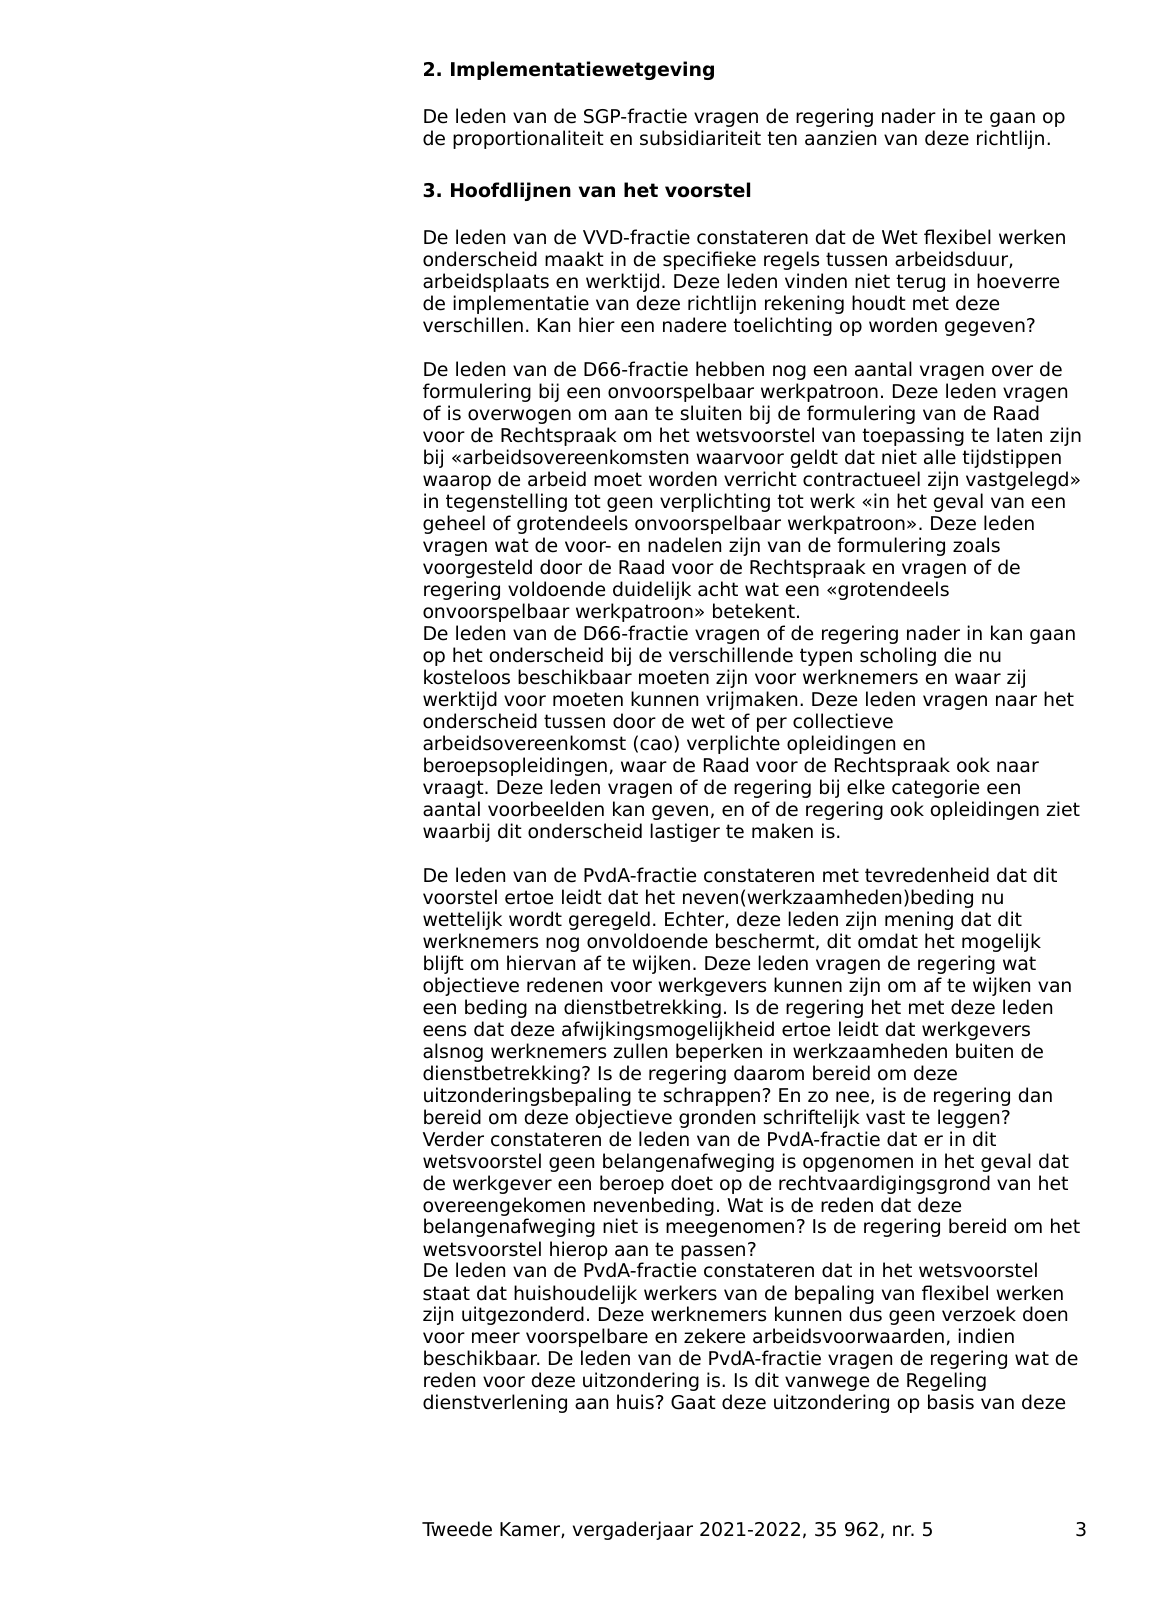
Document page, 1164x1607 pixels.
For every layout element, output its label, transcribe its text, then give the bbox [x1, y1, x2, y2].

text De leden van de PvdA-fractie constateren met tevredenheid dat dit voorstel ertoe leidt dat het neven(werkzaamheden)beding nu wettelijk wordt geregeld. Echter, deze leden zijn mening dat dit werknemers nog onvoldoende beschermt, dit omdat het mogelijk blijft om hiervan af te wijken. Deze leden vragen de regering wat objectieve redenen voor werkgevers kunnen zijn om af te wijken van een beding na dienstbetrekking. Is de regering het met deze leden eens dat deze afwijkingsmogelijkheid ertoe leidt dat werkgevers alsnog werknemers zullen beperken in werkzaamheden buiten de dienstbetrekking? Is de regering daarom bereid om deze uitzonderingsbepaling te schrappen? En zo nee, is de regering dan bereid om deze objectieve gronden schriftelijk vast te leggen? [422, 865, 1087, 1128]
text Verder constateren de leden van de PvdA-fractie dat er in dit wetsvoorstel geen belangenafweging is opgenomen in het geval dat de werkgever een beroep doet op de rechtvaardigingsgrond van het overeengekomen nevenbeding. Wat is de reden dat deze belangenafweging niet is meegenomen? Is de regering bereid om het wetsvoorstel hierop aan te passen? [422, 1128, 1087, 1260]
text De leden van de SGP-fractie vragen de regering nader in te gaan op de proportionaliteit en subsidiariteit ten aanzien van deze richtlijn. [422, 106, 1087, 150]
text De leden van de PvdA-fractie constateren dat in het wetsvoorstel staat dat huishoudelijk werkers van de bepaling van flexibel werken zijn uitgezonderd. Deze werknemers kunnen dus geen verzoek doen voor meer voorspelbare en zekere arbeidsvoorwaarden, indien beschikbaar. De leden van de PvdA-fractie vragen de regering wat de reden voor deze uitzondering is. Is dit vanwege de Regeling dienstverlening aan huis? Gaat deze uitzondering op basis van deze [422, 1260, 1087, 1414]
text De leden van de VVD-fractie constateren dat de Wet flexibel werken onderscheid maakt in de specifieke regels tussen arbeidsduur, arbeidsplaats en werktijd. Deze leden vinden niet terug in hoeverre de implementatie van deze richtlijn rekening houdt met deze verschillen. Kan hier een nadere toelichting op worden gegeven? [422, 227, 1087, 337]
subtitle 3. Hoofdlijnen van het voorstel [422, 180, 1087, 202]
text De leden van de D66-fractie vragen of de regering nader in kan gaan op het onderscheid bij de verschillende typen scholing die nu kosteloos beschikbaar moeten zijn voor werknemers en waar zij werktijd voor moeten kunnen vrijmaken. Deze leden vragen naar het onderscheid tussen door de wet of per collectieve arbeidsovereenkomst (cao) verplichte opleidingen en beroepsopleidingen, waar de Raad voor de Rechtspraak ook naar vraagt. Deze leden vragen of de regering bij elke categorie een aantal voorbeelden kan geven, en of de regering ook opleidingen ziet waarbij dit onderscheid lastiger te maken is. [422, 623, 1087, 843]
text De leden van de D66-fractie hebben nog een aantal vragen over de formulering bij een onvoorspelbaar werkpatroon. Deze leden vragen of is overwogen om aan te sluiten bij de formulering van de Raad voor de Rechtspraak om het wetsvoorstel van toepassing te laten zijn bij «arbeidsovereenkomsten waarvoor geldt dat niet alle tijdstippen waarop de arbeid moet worden verricht contractueel zijn vastgelegd» in tegenstelling tot geen verplichting tot werk «in het geval van een geheel of grotendeels onvoorspelbaar werkpatroon». Deze leden vragen wat de voor- en nadelen zijn van de formulering zoals voorgesteld door de Raad voor de Rechtspraak en vragen of de regering voldoende duidelijk acht wat een «grotendeels onvoorspelbaar werkpatroon» betekent. [422, 359, 1087, 623]
subtitle 2. Implementatiewetgeving [422, 59, 1087, 81]
